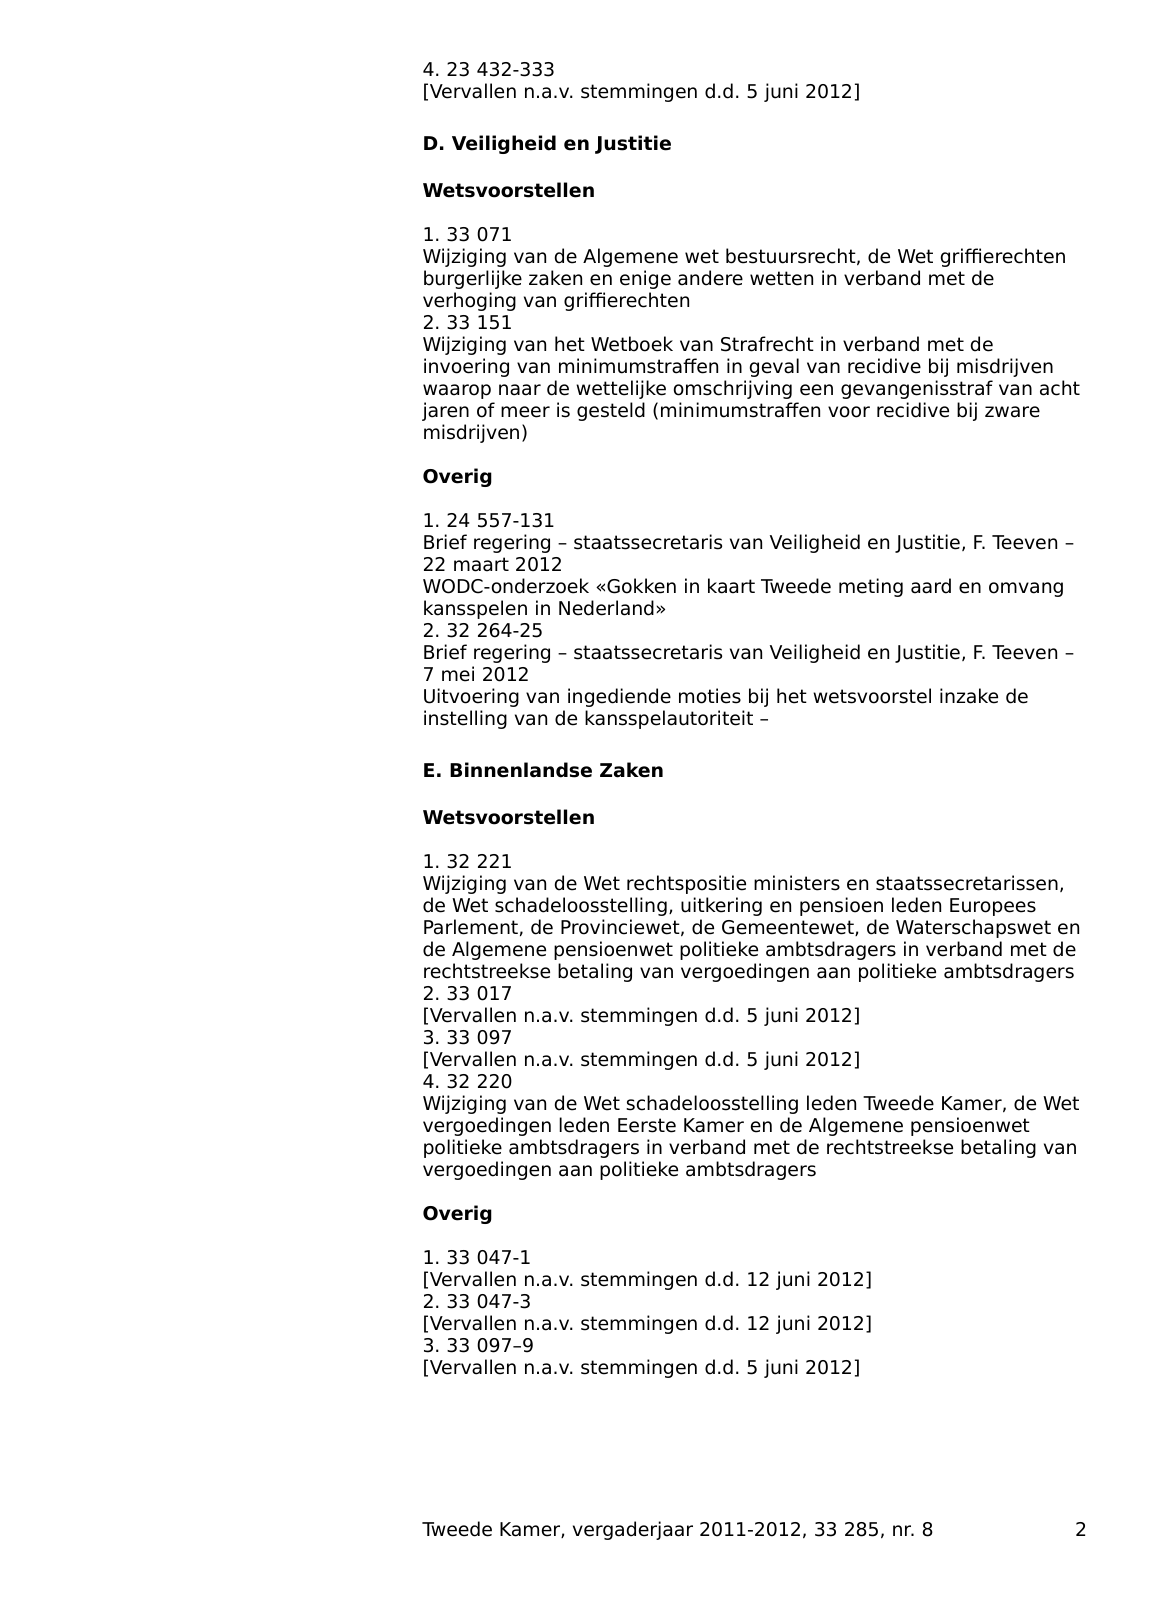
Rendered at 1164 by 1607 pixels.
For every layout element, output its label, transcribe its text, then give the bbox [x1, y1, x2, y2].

text 3. 33 097–9 [422, 1335, 1087, 1357]
subtitle Overig [422, 1203, 1087, 1225]
text [Vervallen n.a.v. stemmingen d.d. 5 juni 2012] [422, 1049, 1087, 1071]
subtitle Wetsvoorstellen [422, 180, 1087, 202]
text 2. 33 047-3 [422, 1291, 1087, 1313]
subtitle Overig [422, 466, 1087, 488]
subtitle E. Binnenlandse Zaken [422, 760, 1087, 782]
text Wijziging van de Algemene wet bestuursrecht, de Wet griffierechten burgerlijke zaken en enige andere wetten in verband met de verhoging van griffierechten [422, 246, 1087, 312]
text [Vervallen n.a.v. stemmingen d.d. 12 juni 2012] [422, 1313, 1087, 1335]
text 2. 33 017 [422, 983, 1087, 1005]
text Wijziging van het Wetboek van Strafrecht in verband met de invoering van minimumstraffen in geval van recidive bij misdrijven waarop naar de wettelijke omschrijving een gevangenisstraf van acht jaren of meer is gesteld (minimumstraffen voor recidive bij zware misdrijven) [422, 334, 1087, 444]
text [Vervallen n.a.v. stemmingen d.d. 12 juni 2012] [422, 1269, 1087, 1291]
text Wijziging van de Wet schadeloosstelling leden Tweede Kamer, de Wet vergoedingen leden Eerste Kamer en de Algemene pensioenwet politieke ambtsdragers in verband met de rechtstreekse betaling van vergoedingen aan politieke ambtsdragers [422, 1093, 1087, 1181]
text 1. 33 071 [422, 224, 1087, 246]
text 2. 33 151 [422, 312, 1087, 334]
text [Vervallen n.a.v. stemmingen d.d. 5 juni 2012] [422, 81, 1087, 103]
text 1. 24 557-131 [422, 510, 1087, 532]
text 3. 33 097 [422, 1027, 1087, 1049]
subtitle D. Veiligheid en Justitie [422, 133, 1087, 155]
text Uitvoering van ingediende moties bij het wetsvoorstel inzake de instelling van de kansspelautoriteit – [422, 686, 1087, 730]
text WODC-onderzoek «Gokken in kaart Tweede meting aard en omvang kansspelen in Nederland» [422, 576, 1087, 620]
text Brief regering – staatssecretaris van Veiligheid en Justitie, F. Teeven – 22 maart 2012 [422, 532, 1087, 576]
text 4. 32 220 [422, 1071, 1087, 1093]
text Wijziging van de Wet rechtspositie ministers en staatssecretarissen, de Wet schadeloosstelling, uitkering en pensioen leden Europees Parlement, de Provinciewet, de Gemeentewet, de Waterschapswet en de Algemene pensioenwet politieke ambtsdragers in verband met de rechtstreekse betaling van vergoedingen aan politieke ambtsdragers [422, 873, 1087, 983]
text Brief regering – staatssecretaris van Veiligheid en Justitie, F. Teeven – 7 mei 2012 [422, 642, 1087, 686]
text 1. 33 047-1 [422, 1247, 1087, 1269]
text 2. 32 264-25 [422, 620, 1087, 642]
text [Vervallen n.a.v. stemmingen d.d. 5 juni 2012] [422, 1357, 1087, 1379]
subtitle Wetsvoorstellen [422, 807, 1087, 829]
text 1. 32 221 [422, 851, 1087, 873]
text 4. 23 432-333 [422, 59, 1087, 81]
text [Vervallen n.a.v. stemmingen d.d. 5 juni 2012] [422, 1005, 1087, 1027]
